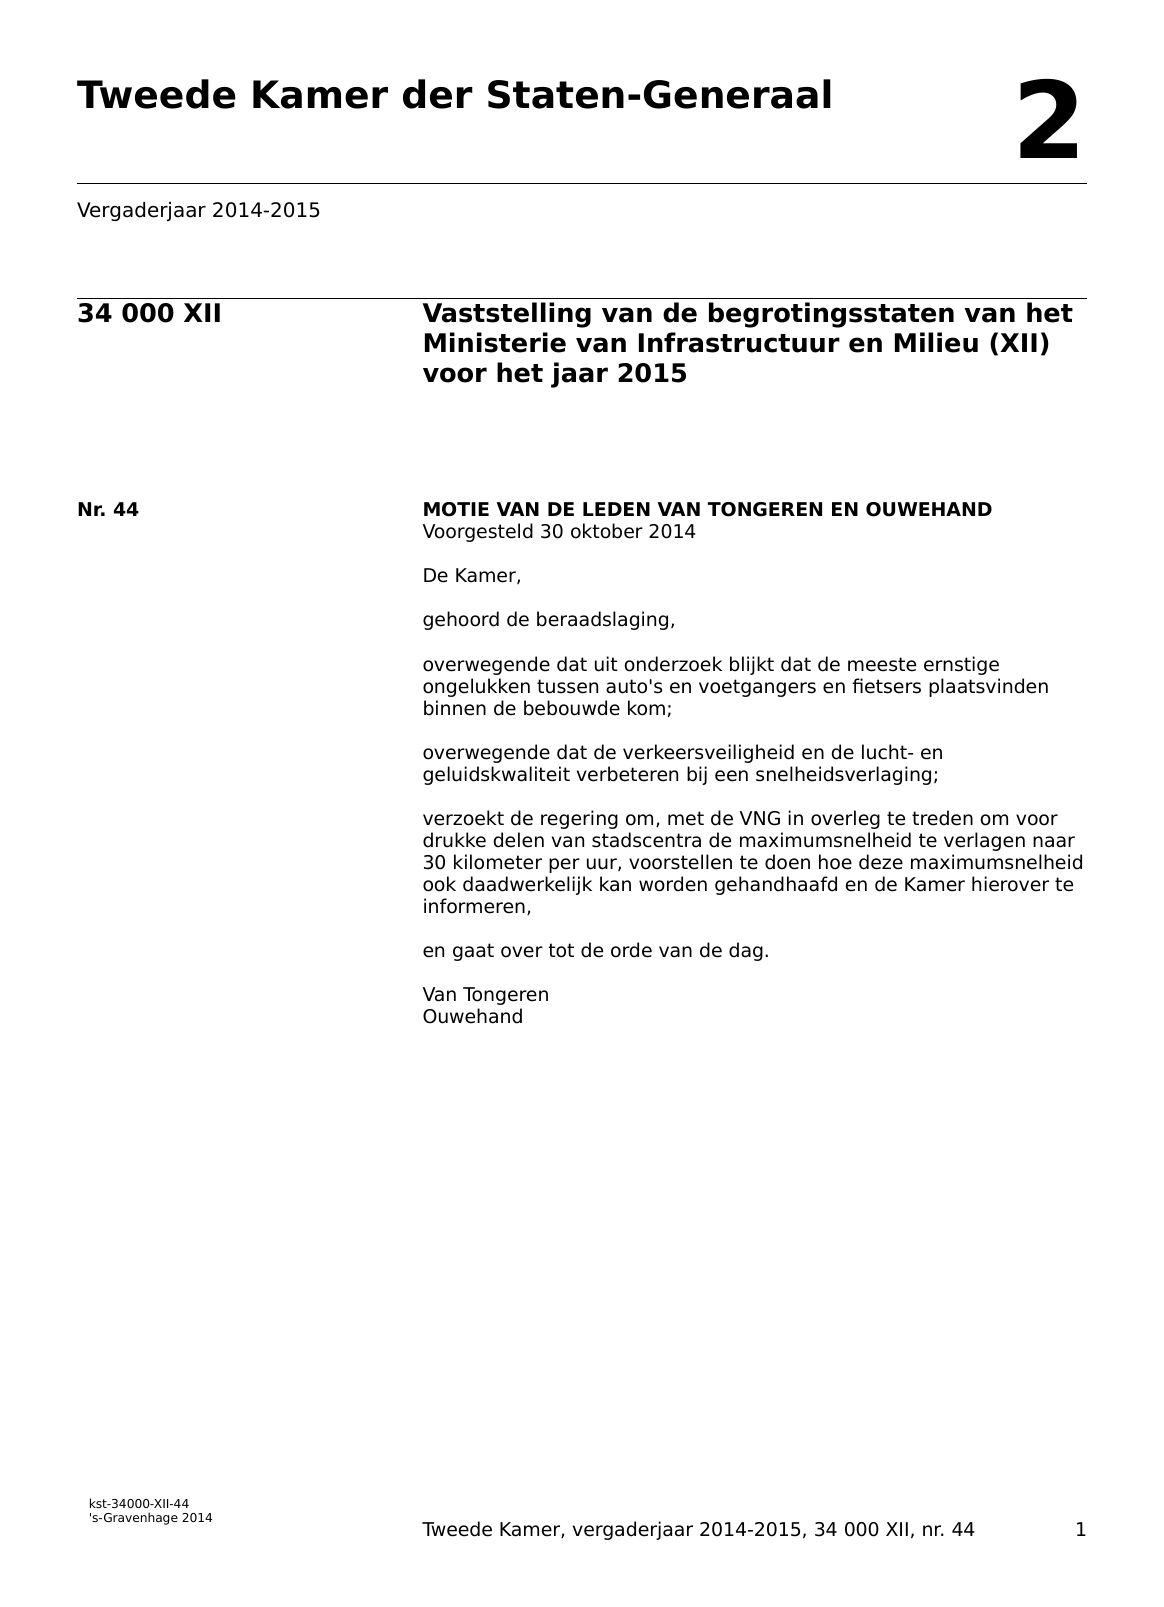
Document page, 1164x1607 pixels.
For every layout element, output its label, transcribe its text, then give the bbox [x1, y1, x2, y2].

table_header 2 [886, 59, 1087, 183]
text overwegende dat uit onderzoek blijkt dat de meeste ernstige ongelukken tussen auto's en voetgangers en fietsers plaatsvinden binnen de bebouwde kom; [422, 653, 1087, 719]
text overwegende dat de verkeersveiligheid en de lucht- en geluidskwaliteit verbeteren bij een snelheidsverlaging; [422, 742, 1087, 786]
text kst-34000-XII-44 [88, 1497, 323, 1511]
subtitle 34 000 XII Vaststelling van de begrotingsstaten van het Ministerie van Infrastructuur en Milieu (XII) voor het jaar 2015 [77, 299, 1087, 388]
text De Kamer, [422, 565, 1087, 587]
text Ouwehand [422, 1006, 1087, 1028]
text Van Tongeren [422, 984, 1087, 1006]
table_cell Vergaderjaar 2014-2015 [77, 184, 1087, 298]
text gehoord de beraadslaging, [422, 609, 1087, 631]
text Voorgesteld 30 oktober 2014 [422, 521, 1087, 543]
subtitle Nr. 44 MOTIE VAN DE LEDEN VAN TONGEREN EN OUWEHAND [77, 499, 1087, 521]
text verzoekt de regering om, met de VNG in overleg te treden om voor drukke delen van stadscentra de maximumsnelheid te verlagen naar 30 kilometer per uur, voorstellen te doen hoe deze maximumsnelheid ook daadwerkelijk kan worden gehandhaafd en de Kamer hierover te informeren, [422, 808, 1087, 918]
table_header Tweede Kamer der Staten-Generaal [77, 59, 886, 183]
text 's-Gravenhage 2014 [88, 1511, 323, 1525]
text en gaat over tot de orde van de dag. [422, 940, 1087, 962]
